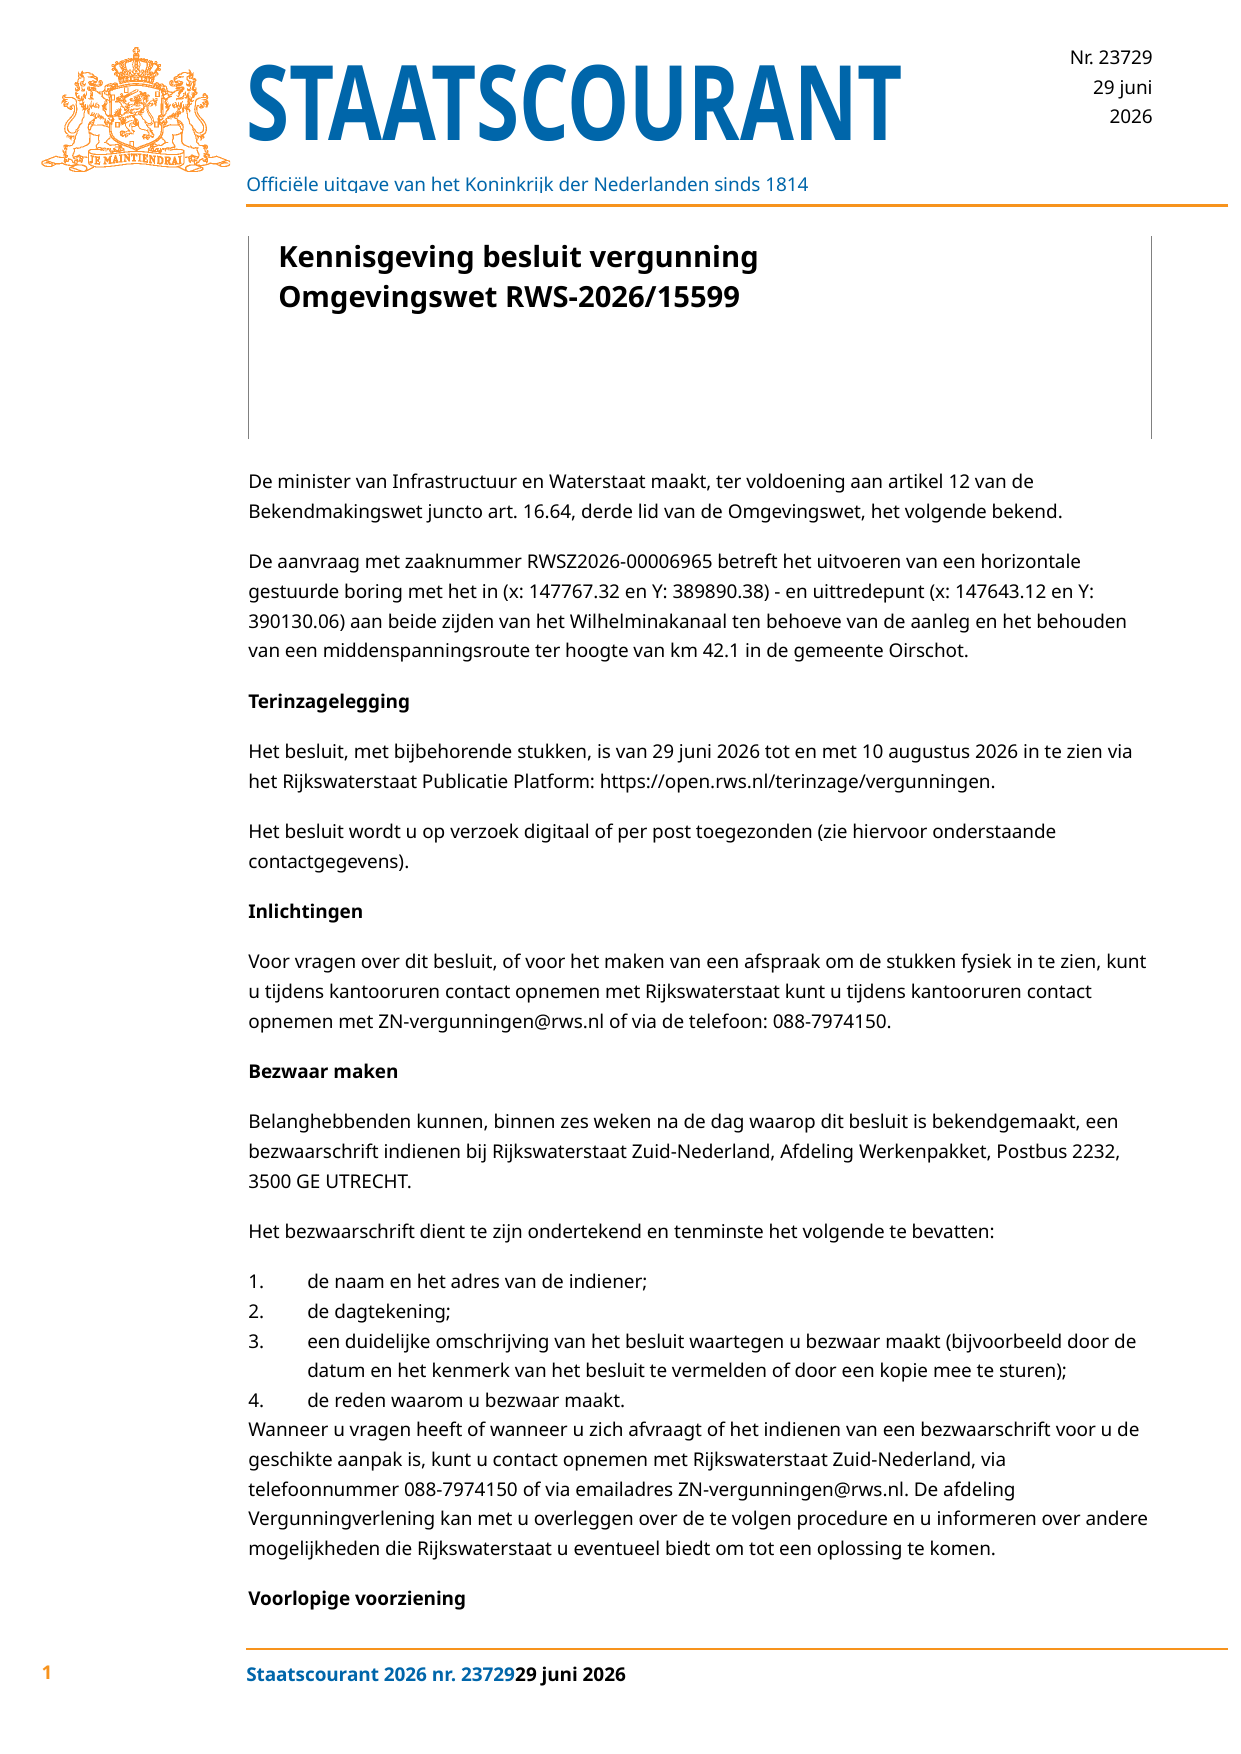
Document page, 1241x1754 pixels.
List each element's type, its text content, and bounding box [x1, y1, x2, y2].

text Belanghebbenden kunnen, binnen zes weken na de dag waarop dit besluit is bekendgemaakt, een bezwaarschrift indienen bij Rijkswaterstaat Zuid-Nederland, Afdeling Werkenpakket, Postbus 2232, 3500 GE UTRECHT. [248, 1109, 1152, 1193]
list de dagtekening; [248, 1298, 1152, 1324]
picture [912, 236, 1090, 414]
text De aanvraag met zaaknummer RWSZ2026-00006965 betreft het uitvoeren van een horizontale gestuurde boring met het in (x: 147767.32 en Y: 389890.38) - en uittredepunt (x: 147643.12 en Y: 390130.06) aan beide zijden van het Wilhelminakanaal ten behoeve van de aanleg en het behouden van een middenspanningsroute ter hoogte van km 42.1 in de gemeente Oirschot. [248, 549, 1152, 663]
table_header [1090, 236, 1151, 413]
text Bezwaar maken [248, 1058, 1152, 1084]
text De minister van Infrastructuur en Waterstaat maakt, ter voldoening aan artikel 12 van de Bekendmakingswet juncto art. 16.64, derde lid van de Omgevingswet, het volgende bekend. [248, 469, 1152, 524]
list de reden waarom u bezwaar maakt. [248, 1387, 1152, 1413]
table_header [850, 236, 912, 413]
text Terinzagelegging [248, 688, 1152, 713]
text Wanneer u vragen heeft of wanneer u zich afvraagt of het indienen van een bezwaarschrift voor u de geschikte aanpak is, kunt u contact opnemen met Rijkswaterstaat Zuid-Nederland, via telefoonnummer 088-7974150 of via emailadres ZN-vergunningen@rws.nl. De afdeling Vergunningverlening kan met u overleggen over de te volgen procedure en u informeren over andere mogelijkheden die Rijkswaterstaat u eventueel biedt om tot een oplossing te komen. [248, 1417, 1152, 1561]
list een duidelijke omschrijving van het besluit waartegen u bezwaar maakt (bijvoorbeeld door de datum en het kenmerk van het besluit te vermelden of door een kopie mee te sturen); [248, 1328, 1152, 1383]
text Het besluit, met bijbehorende stukken, is van 29 juni 2026 tot en met 10 augustus 2026 in te zien via het Rijkswaterstaat Publicatie Platform: https://open.rws.nl/terinzage/vergunningen. [248, 738, 1152, 793]
table_header Kennisgeving besluit vergunning Omgevingswet RWS-2026/15599 [249, 236, 850, 439]
table_header [850, 414, 1151, 439]
picture [41, 47, 231, 172]
list de naam en het adres van de indiener; [248, 1269, 1152, 1294]
text Het bezwaarschrift dient te zijn ondertekend en tenminste het volgende te bevatten: [248, 1218, 1152, 1244]
text Het besluit wordt u op verzoek digitaal of per post toegezonden (zie hiervoor onderstaande contactgegevens). [248, 818, 1152, 873]
text Voorlopige voorziening [248, 1585, 1152, 1611]
text Inlichtingen [248, 898, 1152, 924]
text Voor vragen over dit besluit, of voor het maken van een afspraak om de stukken fysiek in te zien, kunt u tijdens kantooruren contact opnemen met Rijkswaterstaat kunt u tijdens kantooruren contact opnemen met ZN-vergunningen@rws.nl of via de telefoon: 088-7974150. [248, 949, 1152, 1033]
